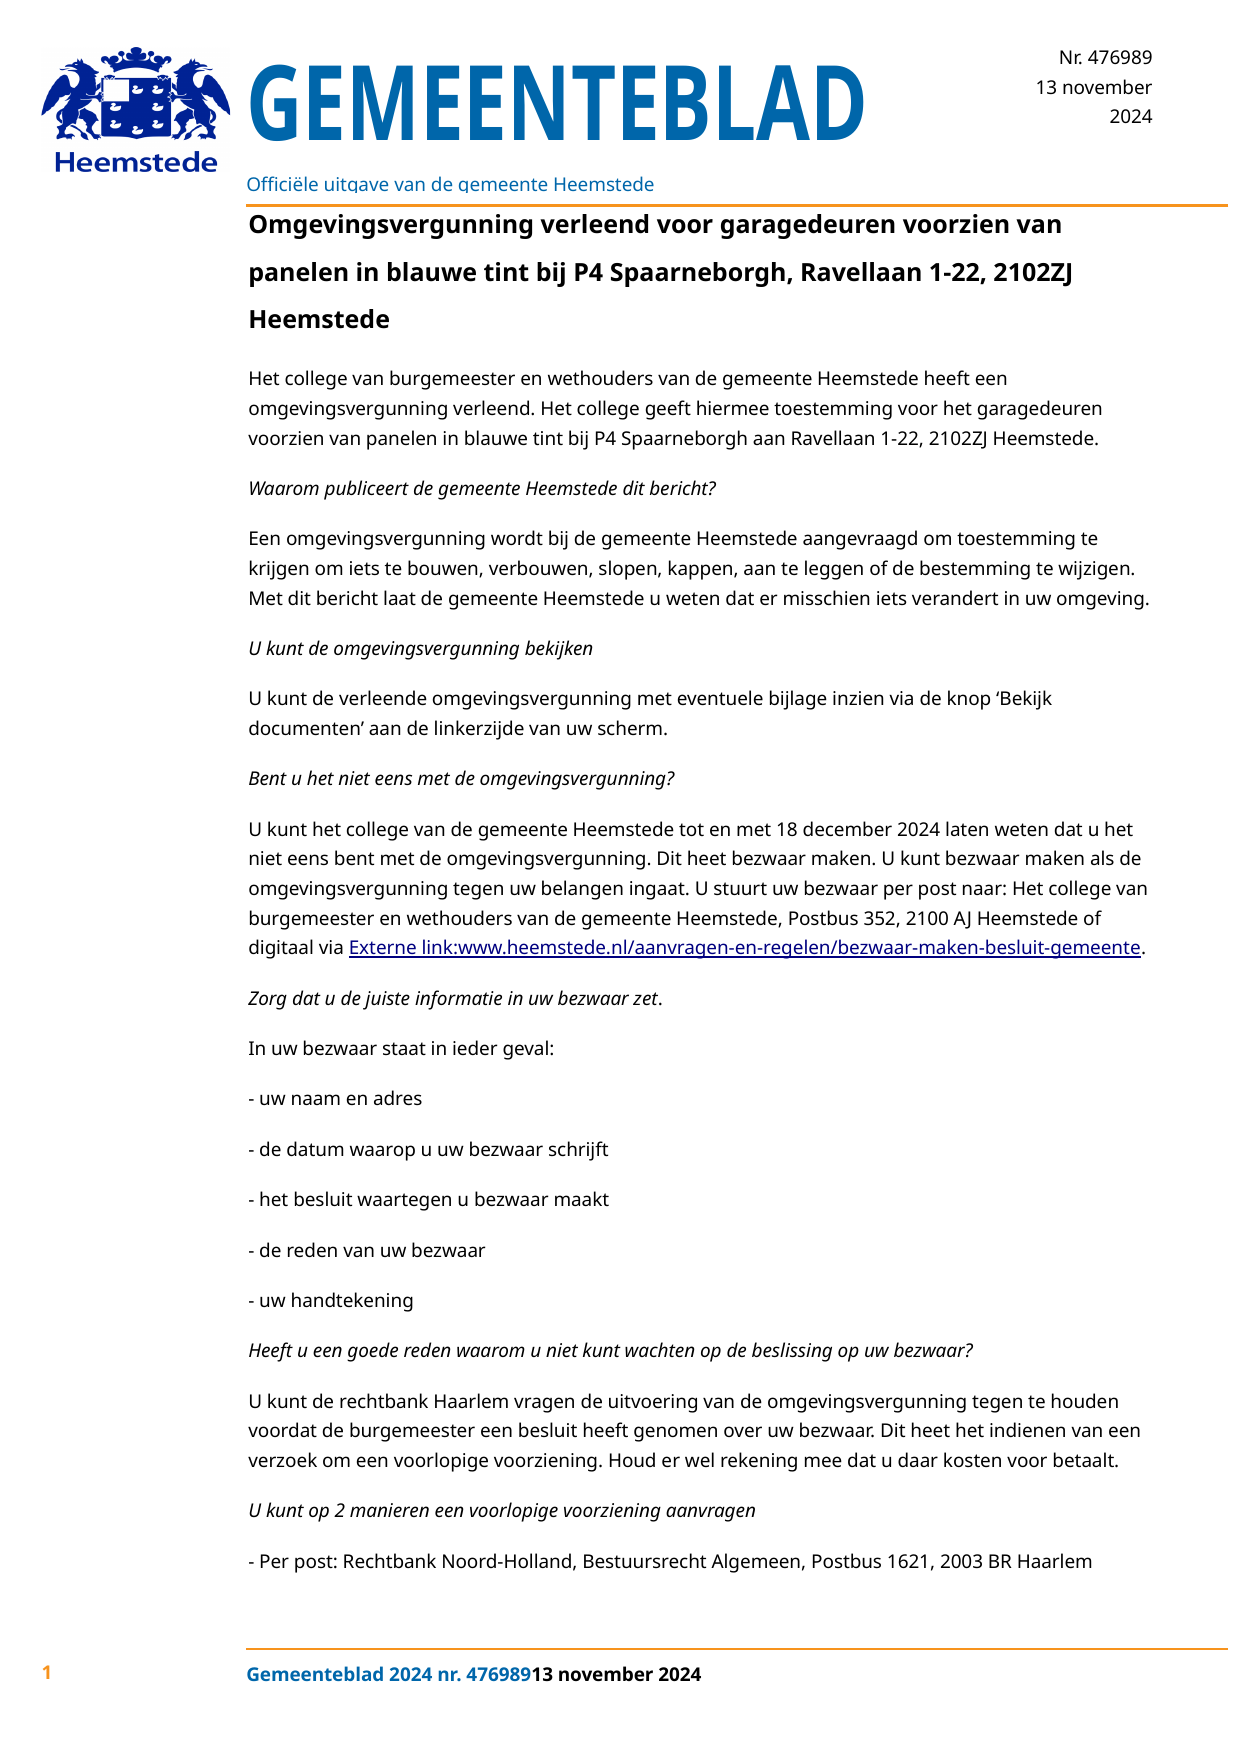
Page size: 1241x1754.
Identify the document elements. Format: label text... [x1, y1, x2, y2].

text Waarom publiceert de gemeente Heemstede dit bericht? [248, 475, 1152, 501]
text - het besluit waartegen u bezwaar maakt [248, 1186, 1152, 1212]
text - Per post: Rechtbank Noord-Holland, Bestuursrecht Algemeen, Postbus 1621, 2003 BR Haarlem [248, 1548, 1152, 1574]
text Zorg dat u de juiste informatie in uw bezwaar zet. [248, 985, 1152, 1010]
text U kunt op 2 manieren een voorlopige voorziening aanvragen [248, 1498, 1152, 1523]
text Het college van burgemeester en wethouders van de gemeente Heemstede heeft een omgevingsvergunning verleend. Het college geeft hiermee toestemming voor het garagedeuren voorzien van panelen in blauwe tint bij P4 Spaarneborgh aan Ravellaan 1-22, 2102ZJ Heemstede. [248, 366, 1152, 450]
text Een omgevingsvergunning wordt bij de gemeente Heemstede aangevraagd om toestemming te krijgen om iets te bouwen, verbouwen, slopen, kappen, aan te leggen of de bestemming te wijzigen. Met dit bericht laat de gemeente Heemstede u weten dat er misschien iets verandert in uw omgeving. [248, 526, 1152, 610]
picture [41, 47, 231, 172]
text Omgevingsvergunning verleend voor garagedeuren voorzien van panelen in blauwe tint bij P4 Spaarneborgh, Ravellaan 1-22, 2102ZJ Heemstede [248, 207, 1152, 336]
text U kunt de verleende omgevingsvergunning met eventuele bijlage inzien via de knop ‘Bekijk documenten’ aan de linkerzijde van uw scherm. [248, 686, 1152, 741]
text - de datum waarop u uw bezwaar schrijft [248, 1136, 1152, 1162]
text - de reden van uw bezwaar [248, 1237, 1152, 1262]
text Bent u het niet eens met de omgevingsvergunning? [248, 766, 1152, 791]
text U kunt de omgevingsvergunning bekijken [248, 635, 1152, 661]
text - uw handtekening [248, 1287, 1152, 1313]
text Heeft u een goede reden waarom u niet kunt wachten op de beslissing op uw bezwaar? [248, 1338, 1152, 1363]
text U kunt de rechtbank Haarlem vragen de uitvoering van de omgevingsvergunning tegen te houden voordat de burgemeester een besluit heeft genomen over uw bezwaar. Dit heet het indienen van een verzoek om een voorlopige voorziening. Houd er wel rekening mee dat u daar kosten voor betaalt. [248, 1388, 1152, 1473]
text U kunt het college van de gemeente Heemstede tot en met 18 december 2024 laten weten dat u het niet eens bent met de omgevingsvergunning. Dit heet bezwaar maken. U kunt bezwaar maken als de omgevingsvergunning tegen uw belangen ingaat. U stuurt uw bezwaar per post naar: Het college van burgemeester en wethouders van de gemeente Heemstede, Postbus 352, 2100 AJ Heemstede of digitaal via Externe link:www.heemstede.nl/aanvragen-en-regelen/bezwaar-maken-besluit-gemeente. [248, 816, 1152, 960]
text - uw naam en adres [248, 1086, 1152, 1111]
text In uw bezwaar staat in ieder geval: [248, 1035, 1152, 1061]
